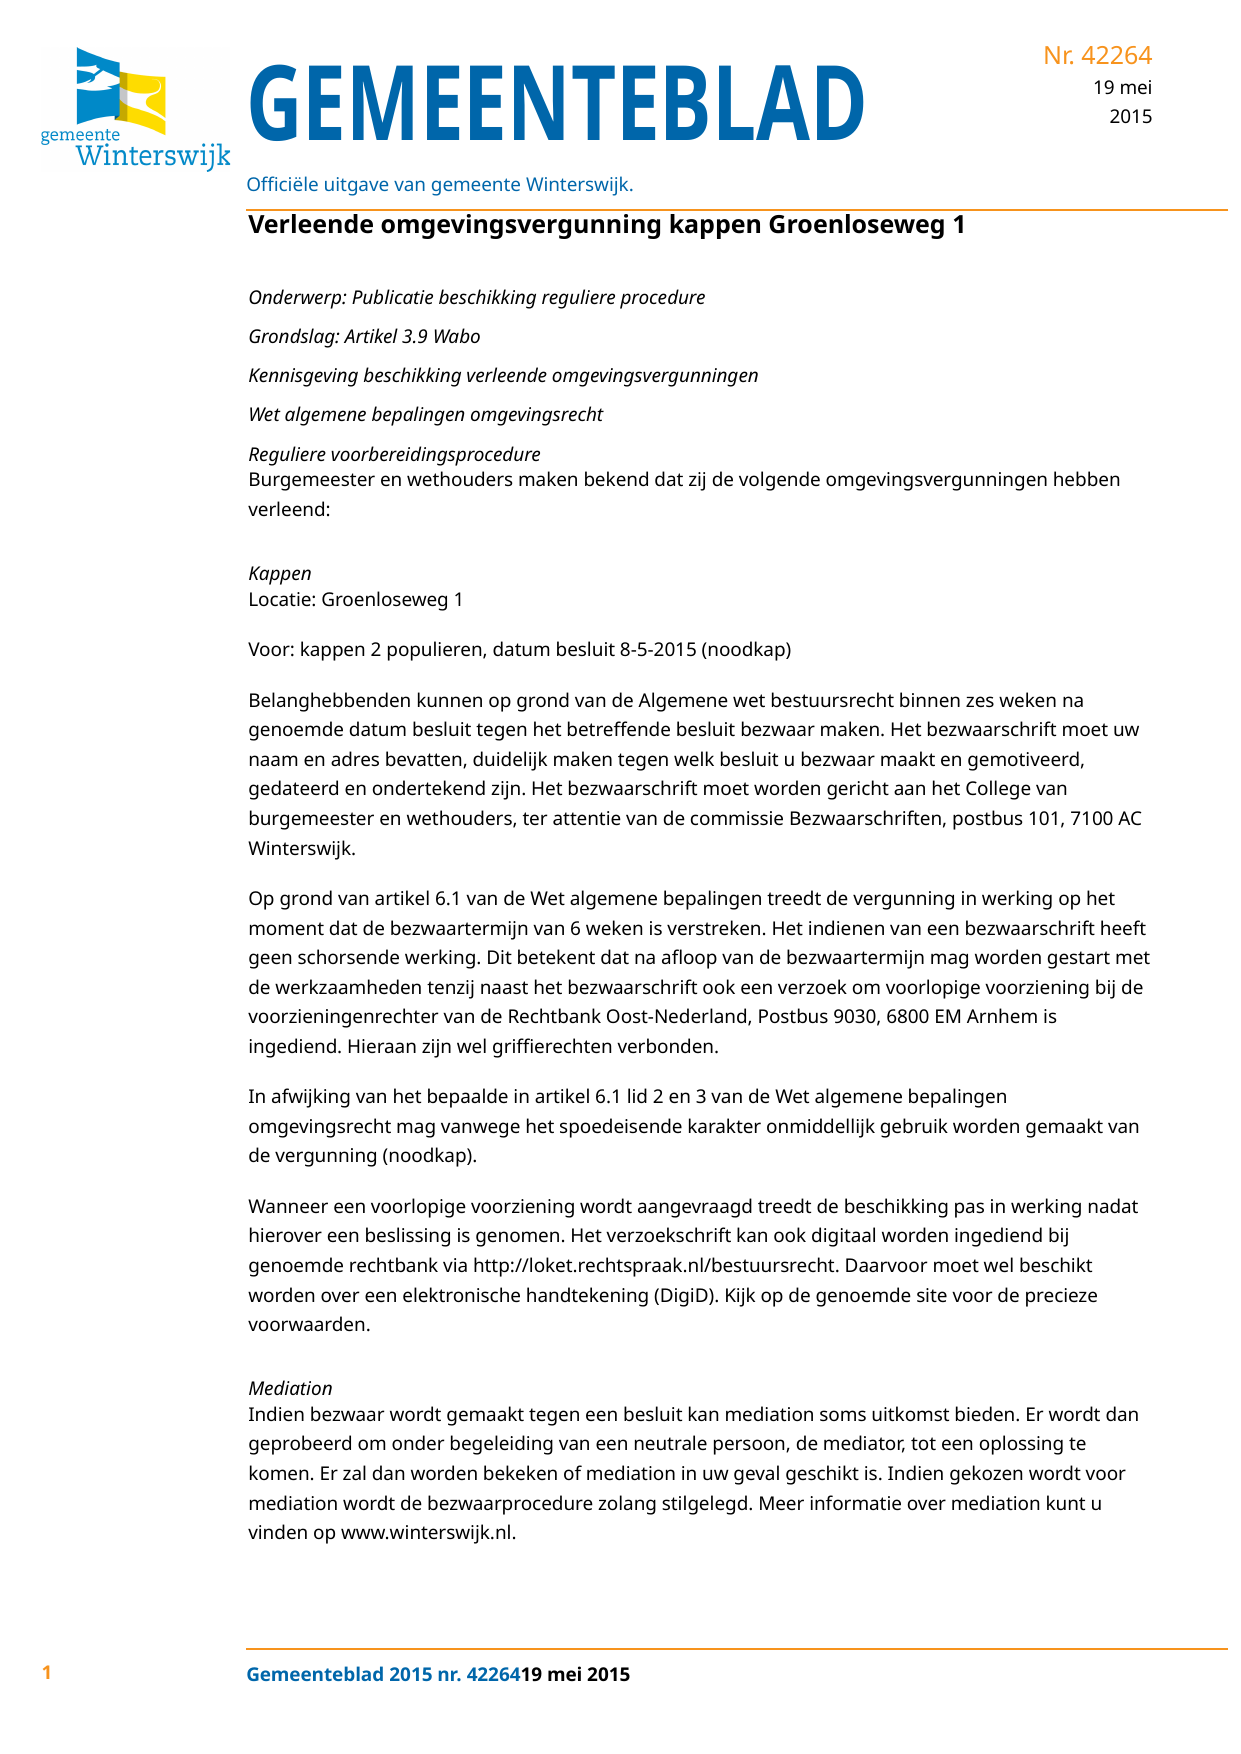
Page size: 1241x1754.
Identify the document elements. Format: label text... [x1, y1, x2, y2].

text Verleende omgevingsvergunning kappen Groenloseweg 1 [248, 211, 1152, 241]
text Onderwerp: Publicatie beschikking reguliere procedure [248, 284, 1152, 309]
text Wanneer een voorlopige voorziening wordt aangevraagd treedt de beschikking pas in werking nadat hierover een beslissing is genomen. Het verzoekschrift kan ook digitaal worden ingediend bij genoemde rechtbank via http://loket.rechtspraak.nl/bestuursrecht. Daarvoor moet wel beschikt worden over een elektronische handtekening (DigiD). Kijk op de genoemde site voor de precieze voorwaarden. [248, 1193, 1152, 1337]
text Kennisgeving beschikking verleende omgevingsvergunningen [248, 362, 1152, 388]
picture [41, 47, 231, 172]
text Voor: kappen 2 populieren, datum besluit 8-5-2015 (noodkap) [248, 636, 1152, 662]
text Burgemeester en wethouders maken bekend dat zij de volgende omgevingsvergunningen hebben verleend: [248, 467, 1152, 522]
text Locatie: Groenloseweg 1 [248, 586, 1152, 612]
text Mediation [248, 1375, 1152, 1401]
text Wet algemene bepalingen omgevingsrecht [248, 402, 1152, 427]
text Indien bezwaar wordt gemaakt tegen een besluit kan mediation soms uitkomst bieden. Er wordt dan geprobeerd om onder begeleiding van een neutrale persoon, de mediator, tot een oplossing te komen. Er zal dan worden bekeken of mediation in uw geval geschikt is. Indien gekozen wordt voor mediation wordt de bezwaarprocedure zolang stilgelegd. Meer informatie over mediation kunt u vinden op www.winterswijk.nl. [248, 1401, 1152, 1545]
text In afwijking van het bepaalde in artikel 6.1 lid 2 en 3 van de Wet algemene bepalingen omgevingsrecht mag vanwege het spoedeisende karakter onmiddellijk gebruik worden gemaakt van de vergunning (noodkap). [248, 1083, 1152, 1168]
text Grondslag: Artikel 3.9 Wabo [248, 323, 1152, 349]
picture [225, 153, 231, 162]
text Kappen [248, 560, 1152, 586]
text Op grond van artikel 6.1 van de Wet algemene bepalingen treedt de vergunning in werking op het moment dat de bezwaartermijn van 6 weken is verstreken. Het indienen van een bezwaarschrift heeft geen schorsende werking. Dit betekent dat na afloop van de bezwaartermijn mag worden gestart met de werkzaamheden tenzij naast het bezwaarschrift ook een verzoek om voorlopige voorziening bij de voorzieningenrechter van de Rechtbank Oost-Nederland, Postbus 9030, 6800 EM Arnhem is ingediend. Hieraan zijn wel griffierechten verbonden. [248, 885, 1152, 1059]
text Belanghebbenden kunnen op grond van de Algemene wet bestuursrecht binnen zes weken na genoemde datum besluit tegen het betreffende besluit bezwaar maken. Het bezwaarschrift moet uw naam en adres bevatten, duidelijk maken tegen welk besluit u bezwaar maakt en gemotiveerd, gedateerd en ondertekend zijn. Het bezwaarschrift moet worden gericht aan het College van burgemeester en wethouders, ter attentie van de commissie Bezwaarschriften, postbus 101, 7100 AC Winterswijk. [248, 687, 1152, 860]
text Reguliere voorbereidingsprocedure [248, 441, 1152, 467]
